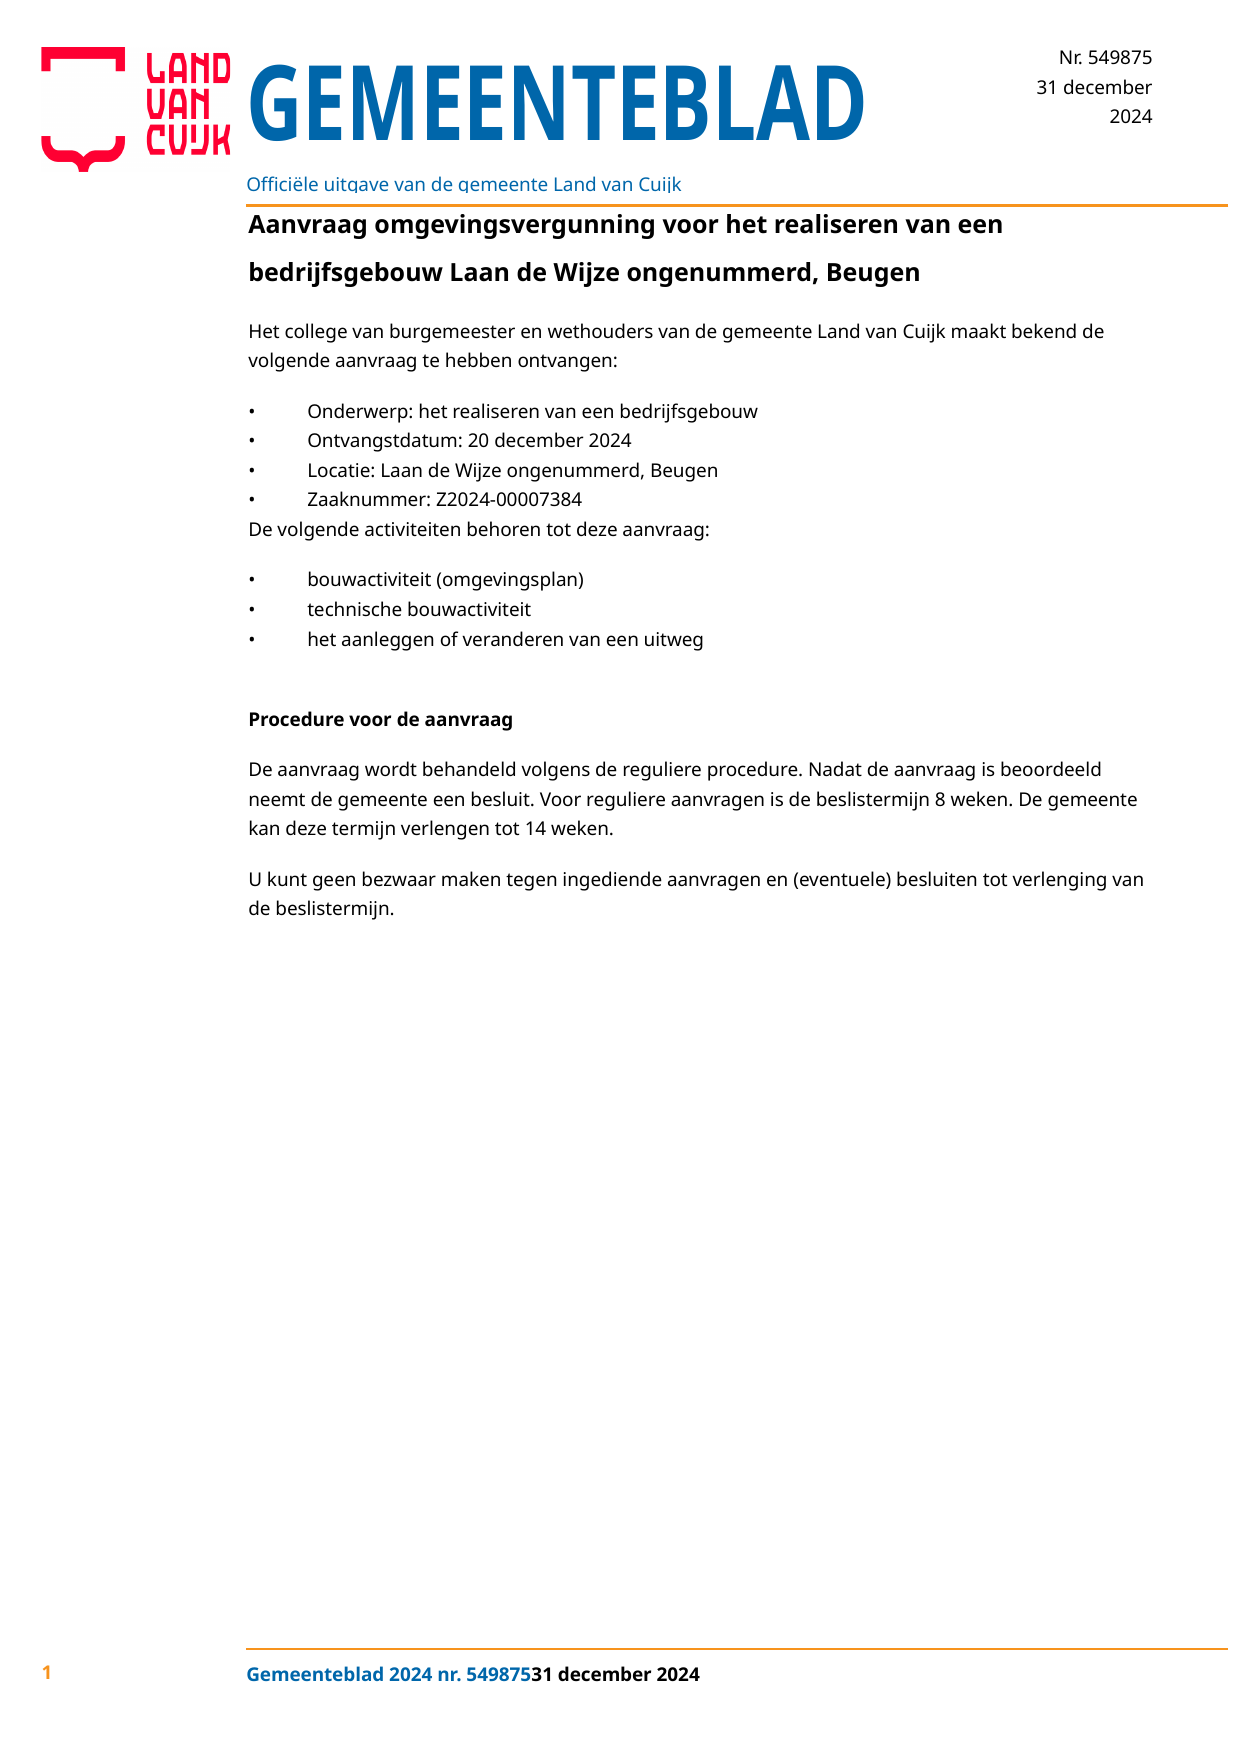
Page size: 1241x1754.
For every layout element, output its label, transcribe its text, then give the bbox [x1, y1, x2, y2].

list Zaaknummer: Z2024-00007384 [248, 487, 1152, 512]
text De volgende activiteiten behoren tot deze aanvraag: [248, 516, 1152, 542]
text Procedure voor de aanvraag [248, 706, 1152, 732]
text Aanvraag omgevingsvergunning voor het realiseren van een bedrijfsgebouw Laan de Wijze ongenummerd, Beugen [248, 207, 1152, 288]
list Locatie: Laan de Wijze ongenummerd, Beugen [248, 457, 1152, 483]
list Ontvangstdatum: 20 december 2024 [248, 427, 1152, 453]
text U kunt geen bezwaar maken tegen ingediende aanvragen en (eventuele) besluiten tot verlenging van de beslistermijn. [248, 866, 1152, 921]
list Onderwerp: het realiseren van een bedrijfsgebouw [248, 398, 1152, 424]
text Het college van burgemeester en wethouders van de gemeente Land van Cuijk maakt bekend de volgende aanvraag te hebben ontvangen: [248, 318, 1152, 373]
picture [41, 47, 231, 172]
list het aanleggen of veranderen van een uitweg [248, 626, 1152, 652]
list bouwactiviteit (omgevingsplan) [248, 567, 1152, 592]
text De aanvraag wordt behandeld volgens de reguliere procedure. Nadat de aanvraag is beoordeeld neemt de gemeente een besluit. Voor reguliere aanvragen is de beslistermijn 8 weken. De gemeente kan deze termijn verlengen tot 14 weken. [248, 756, 1152, 841]
list technische bouwactiviteit [248, 596, 1152, 622]
